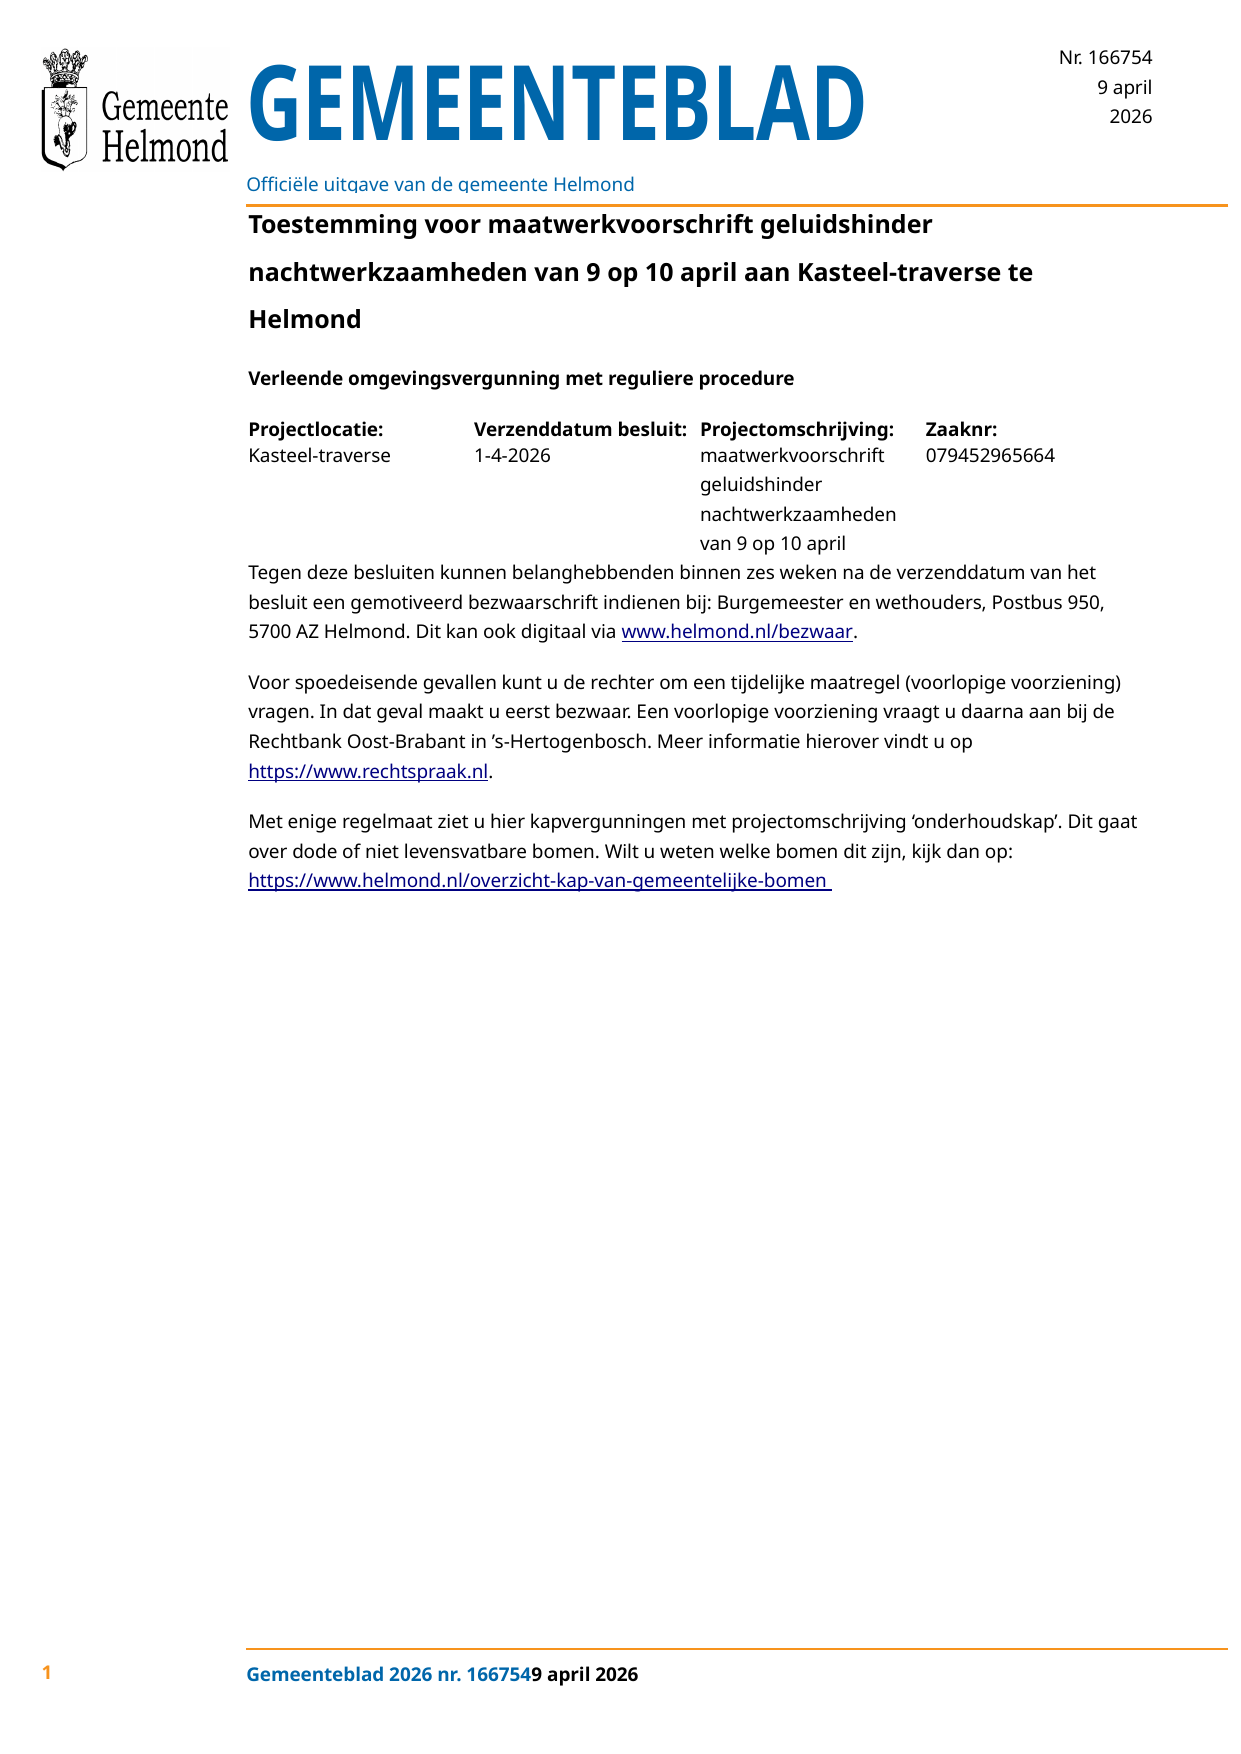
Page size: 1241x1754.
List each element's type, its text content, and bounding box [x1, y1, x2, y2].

table_cell maatwerkvoorschrift geluidshinder nachtwerkzaamheden van 9 op 10 april [700, 442, 926, 556]
text Tegen deze besluiten kunnen belanghebbenden binnen zes weken na de verzenddatum van het besluit een gemotiveerd bezwaarschrift indienen bij: Burgemeester en wethouders, Postbus 950, 5700 AZ Helmond. Dit kan ook digitaal via www.helmond.nl/bezwaar. [248, 559, 1152, 644]
text Met enige regelmaat ziet u hier kapvergunningen met projectomschrijving ‘onderhoudskap’. Dit gaat over dode of niet levensvatbare bomen. Wilt u weten welke bomen dit zijn, kijk dan op: https://www.helmond.nl/overzicht-kap-van-gemeentelijke-bomen [248, 808, 1152, 893]
table_header Verzenddatum besluit: [474, 416, 700, 442]
text Voor spoedeisende gevallen kunt u de rechter om een tijdelijke maatregel (voorlopige voorziening) vragen. In dat geval maakt u eerst bezwaar. Een voorlopige voorziening vraagt u daarna aan bij de Rechtbank Oost-Brabant in ’s-Hertogenbosch. Meer informatie hierover vindt u op https://www.rechtspraak.nl. [248, 669, 1152, 783]
picture [41, 47, 231, 172]
table_cell Kasteel-traverse [248, 442, 474, 556]
table_header Zaaknr: [926, 416, 1152, 442]
text Verleende omgevingsvergunning met reguliere procedure [248, 366, 1152, 391]
table_header Projectlocatie: [248, 416, 474, 442]
table_cell 079452965664 [926, 442, 1152, 556]
table_header Projectomschrijving: [700, 416, 926, 442]
table_cell 1-4-2026 [474, 442, 700, 556]
text Toestemming voor maatwerkvoorschrift geluidshinder nachtwerkzaamheden van 9 op 10 april aan Kasteel-traverse te Helmond [248, 207, 1152, 336]
